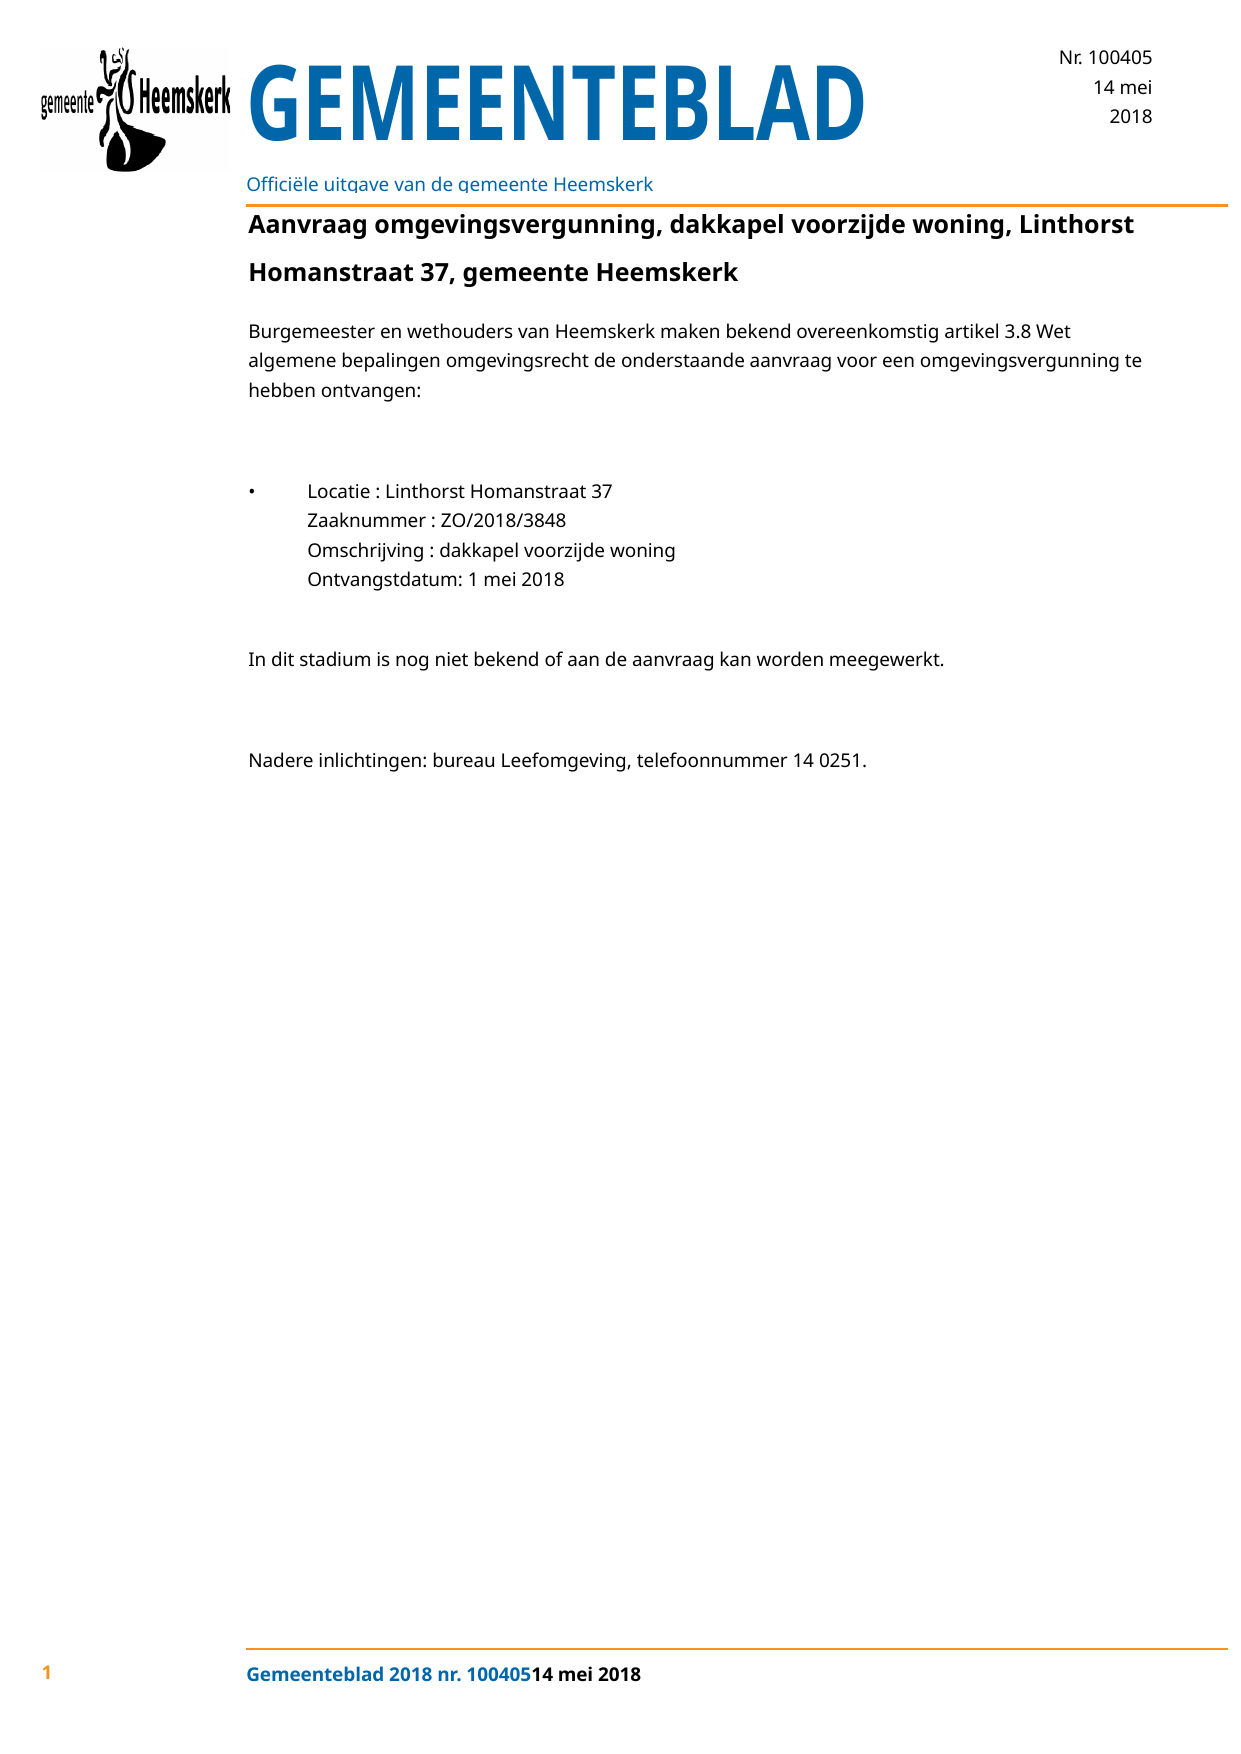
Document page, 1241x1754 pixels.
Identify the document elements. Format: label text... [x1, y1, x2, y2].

list Locatie : Linthorst Homanstraat 37 [248, 478, 1152, 504]
text Nadere inlichtingen: bureau Leefomgeving, telefoonnummer 14 0251. [248, 747, 1152, 773]
text Burgemeester en wethouders van Heemskerk maken bekend overeenkomstig artikel 3.8 Wet algemene bepalingen omgevingsrecht de onderstaande aanvraag voor een omgevingsvergunning te hebben ontvangen: [248, 318, 1152, 403]
text In dit stadium is nog niet bekend of aan de aanvraag kan worden meegewerkt. [248, 647, 1152, 672]
text Aanvraag omgevingsvergunning, dakkapel voorzijde woning, Linthorst Homanstraat 37, gemeente Heemskerk [248, 207, 1152, 288]
picture [41, 47, 231, 172]
list Ontvangstdatum: 1 mei 2018 [248, 567, 1152, 592]
list Omschrijving : dakkapel voorzijde woning [248, 537, 1152, 563]
list Zaaknummer : ZO/2018/3848 [248, 507, 1152, 533]
